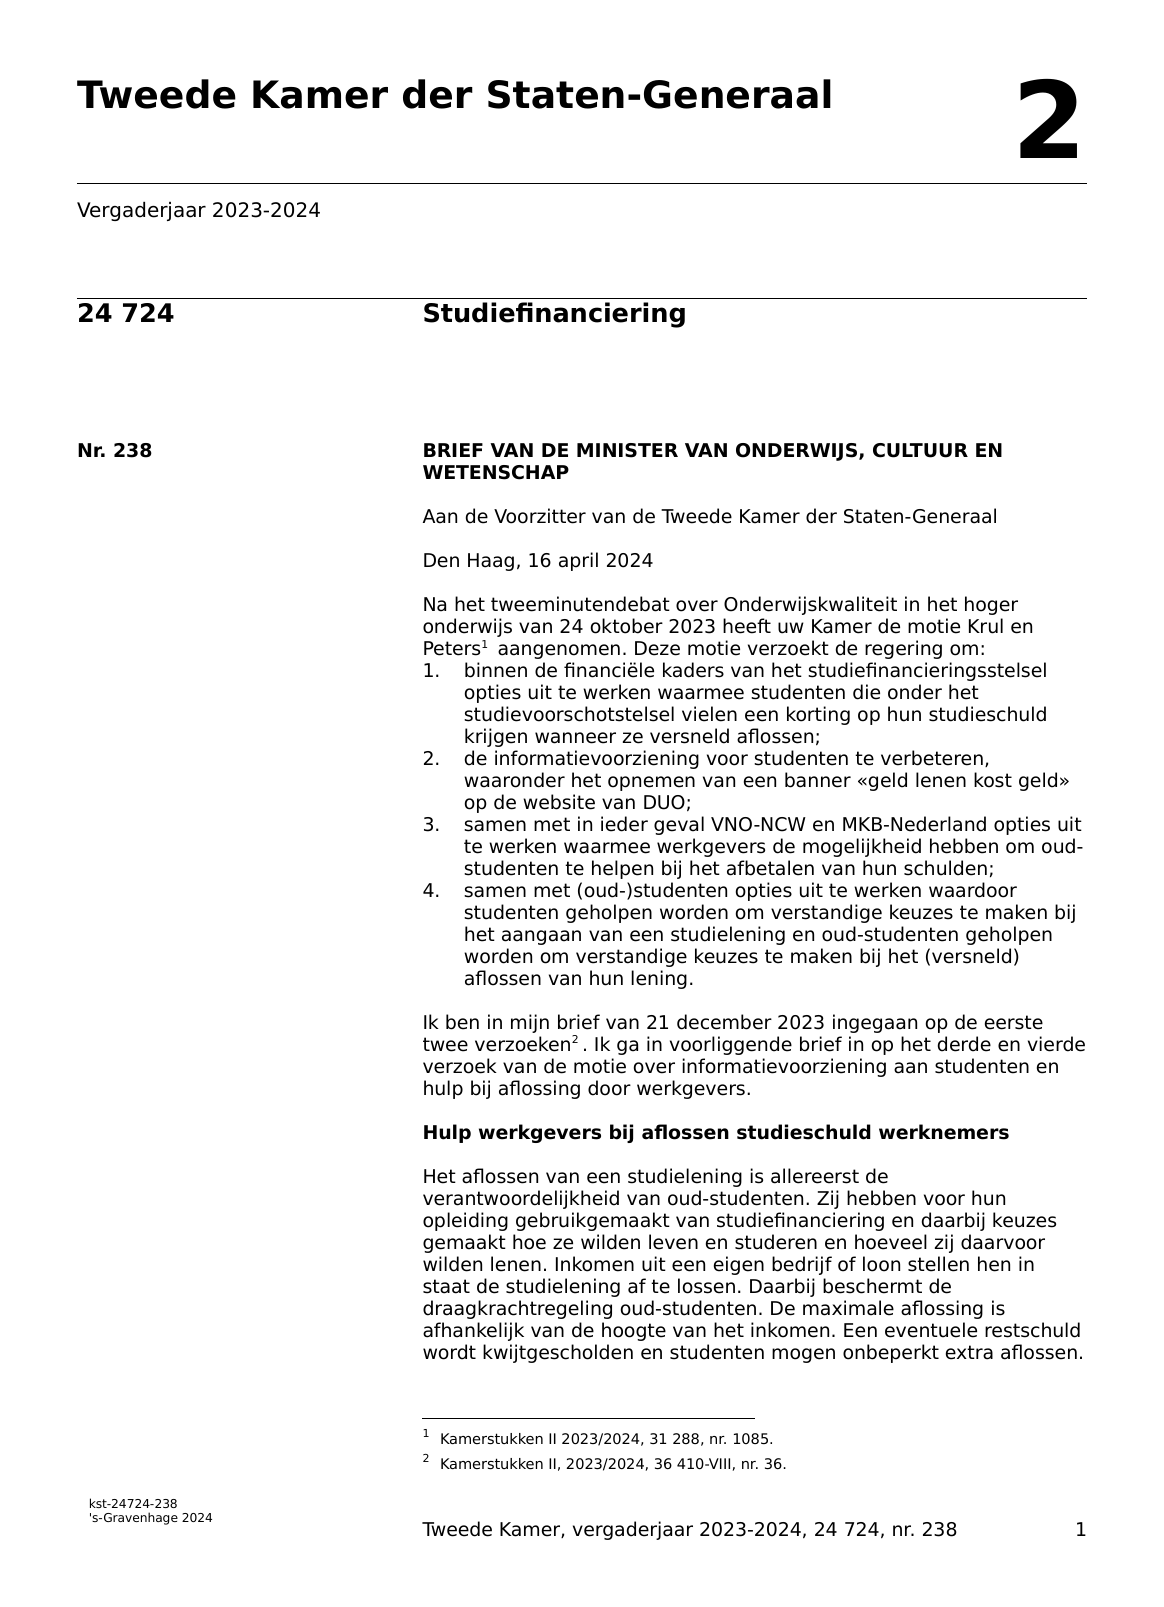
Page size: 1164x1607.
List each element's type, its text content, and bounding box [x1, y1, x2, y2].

text Den Haag, 16 april 2024 [422, 550, 1087, 572]
text Het aflossen van een studielening is allereerst de verantwoordelijkheid van oud-studenten. Zij hebben voor hun opleiding gebruikgemaakt van studiefinanciering en daarbij keuzes gemaakt hoe ze wilden leven en studeren en hoeveel zij daarvoor wilden lenen. Inkomen uit een eigen bedrijf of loon stellen hen in staat de studielening af te lossen. Daarbij beschermt de draagkrachtregeling oud-studenten. De maximale aflossing is afhankelijk van de hoogte van het inkomen. Een eventuele restschuld wordt kwijtgescholden en studenten mogen onbeperkt extra aflossen. [422, 1166, 1087, 1364]
text kst-24724-238 [88, 1497, 323, 1511]
subtitle Hulp werkgevers bij aflossen studieschuld werknemers [422, 1122, 1087, 1144]
text 's-Gravenhage 2024 [88, 1511, 323, 1525]
subtitle Nr. 238 BRIEF VAN DE MINISTER VAN ONDERWIJS, CULTUUR EN WETENSCHAP [77, 440, 1087, 484]
subtitle 24 724 Studiefinanciering [77, 299, 1087, 329]
table_header Tweede Kamer der Staten-Generaal [77, 59, 886, 183]
text Kamerstukken II 2023/2024, 31 288, nr. 1085. [422, 1427, 1087, 1449]
text Ik ben in mijn brief van 21 december 2023 ingegaan op de eerste twee verzoeken. Ik ga in voorliggende brief in op het derde en vierde verzoek van de motie over informatievoorziening aan studenten en hulp bij aflossing door werkgevers. [422, 1012, 1087, 1100]
text 4. samen met (oud-)studenten opties uit te werken waardoor studenten geholpen worden om verstandige keuzes te maken bij het aangaan van een studielening en oud-studenten geholpen worden om verstandige keuzes te maken bij het (versneld) aflossen van hun lening. [422, 880, 1087, 990]
text Aan de Voorzitter van de Tweede Kamer der Staten-Generaal [422, 506, 1087, 528]
table_header 2 [886, 59, 1087, 183]
text 1. binnen de financiële kaders van het studiefinancieringsstelsel opties uit te werken waarmee studenten die onder het studievoorschotstelsel vielen een korting op hun studieschuld krijgen wanneer ze versneld aflossen; [422, 660, 1087, 748]
text 3. samen met in ieder geval VNO-NCW en MKB-Nederland opties uit te werken waarmee werkgevers de mogelijkheid hebben om oud-studenten te helpen bij het afbetalen van hun schulden; [422, 814, 1087, 880]
text Na het tweeminutendebat over Onderwijskwaliteit in het hoger onderwijs van 24 oktober 2023 heeft uw Kamer de motie Krul en Peters aangenomen. Deze motie verzoekt de regering om: [422, 594, 1087, 660]
text 2. de informatievoorziening voor studenten te verbeteren, waaronder het opnemen van een banner «geld lenen kost geld» op de website van DUO; [422, 748, 1087, 814]
text Kamerstukken II, 2023/2024, 36 410-VIII, nr. 36. [422, 1452, 1087, 1474]
table_cell Vergaderjaar 2023-2024 [77, 184, 1087, 298]
